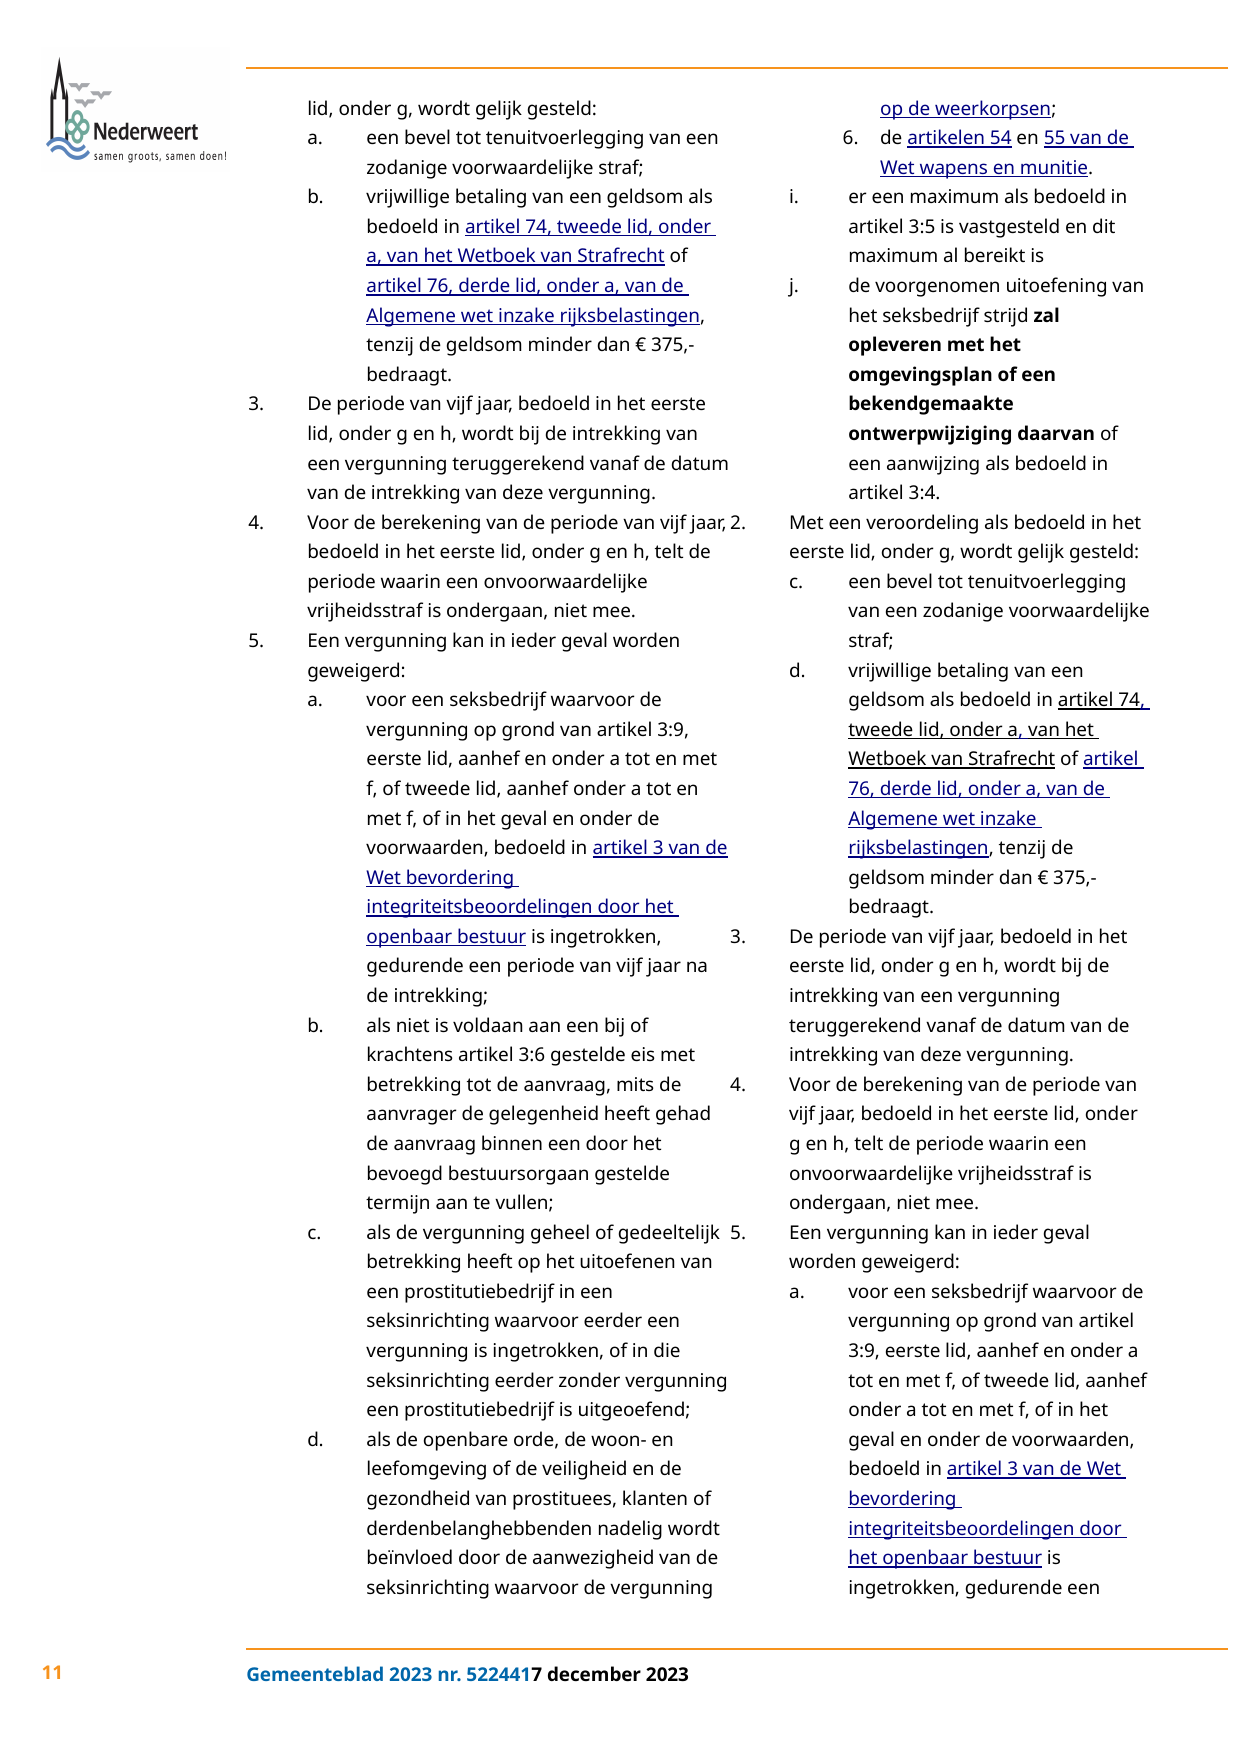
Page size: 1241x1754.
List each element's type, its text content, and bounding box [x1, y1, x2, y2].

table_cell op de weerkorpsen; de artikelen 54 en 55 van de Wet wapens en munitie. er een maximum als bedoeld in artikel 3:5 is vastgesteld en dit maximum al bereikt is de voorgenomen uitoefening van het seksbedrijf strijd zal opleveren met het omgevingsplan of een bekendgemaakte ontwerpwijziging daarvan of een aanwijzing als bedoeld in artikel 3:4. Met een veroordeling als bedoeld in het eerste lid, onder g, wordt gelijk gesteld: een bevel tot tenuitvoerlegging van een zodanige voorwaardelijke straf; vrijwillige betaling van een geldsom als bedoeld in artikel 74, tweede lid, onder a, van het Wetboek van Strafrecht of artikel 76, derde lid, onder a, van de Algemene wet inzake rijksbelastingen, tenzij de geldsom minder dan € 375,- bedraagt. De periode van vijf jaar, bedoeld in het eerste lid, onder g en h, wordt bij de intrekking van een vergunning teruggerekend vanaf de datum van de intrekking van deze vergunning. Voor de berekening van de periode van vijf jaar, bedoeld in het eerste lid, onder g en h, telt de periode waarin een onvoorwaardelijke vrijheidsstraf is ondergaan, niet mee. Een vergunning kan in ieder geval worden geweigerd: voor een seksbedrijf waarvoor de vergunning op grond van artikel 3:9, eerste lid, aanhef en onder a tot en met f, of tweede lid, aanhef onder a tot en met f, of in het geval en onder de voorwaarden, bedoeld in artikel 3 van de Wet bevordering integriteitsbeoordelingen door het openbaar bestuur is ingetrokken, gedurende een [730, 95, 1152, 1600]
picture [41, 47, 231, 172]
table_cell lid, onder g, wordt gelijk gesteld: een bevel tot tenuitvoerlegging van een zodanige voorwaardelijke straf; vrijwillige betaling van een geldsom als bedoeld in artikel 74, tweede lid, onder a, van het Wetboek van Strafrecht of artikel 76, derde lid, onder a, van de Algemene wet inzake rijksbelastingen, tenzij de geldsom minder dan € 375,- bedraagt. De periode van vijf jaar, bedoeld in het eerste lid, onder g en h, wordt bij de intrekking van een vergunning teruggerekend vanaf de datum van de intrekking van deze vergunning. Voor de berekening van de periode van vijf jaar, bedoeld in het eerste lid, onder g en h, telt de periode waarin een onvoorwaardelijke vrijheidsstraf is ondergaan, niet mee. Een vergunning kan in ieder geval worden geweigerd: voor een seksbedrijf waarvoor de vergunning op grond van artikel 3:9, eerste lid, aanhef en onder a tot en met f, of tweede lid, aanhef onder a tot en met f, of in het geval en onder de voorwaarden, bedoeld in artikel 3 van de Wet bevordering integriteitsbeoordelingen door het openbaar bestuur is ingetrokken, gedurende een periode van vijf jaar na de intrekking; als niet is voldaan aan een bij of krachtens artikel 3:6 gestelde eis met betrekking tot de aanvraag, mits de aanvrager de gelegenheid heeft gehad de aanvraag binnen een door het bevoegd bestuursorgaan gestelde termijn aan te vullen; als de vergunning geheel of gedeeltelijk betrekking heeft op het uitoefenen van een prostitutiebedrijf in een seksinrichting waarvoor eerder een vergunning is ingetrokken, of in die seksinrichting eerder zonder vergunning een prostitutiebedrijf is uitgeoefend; als de openbare orde, de woon- en leefomgeving of de veiligheid en de gezondheid van prostituees, klanten of derdenbelanghebbenden nadelig wordt beïnvloed door de aanwezigheid van de seksinrichting waarvoor de vergunning [248, 95, 730, 1600]
